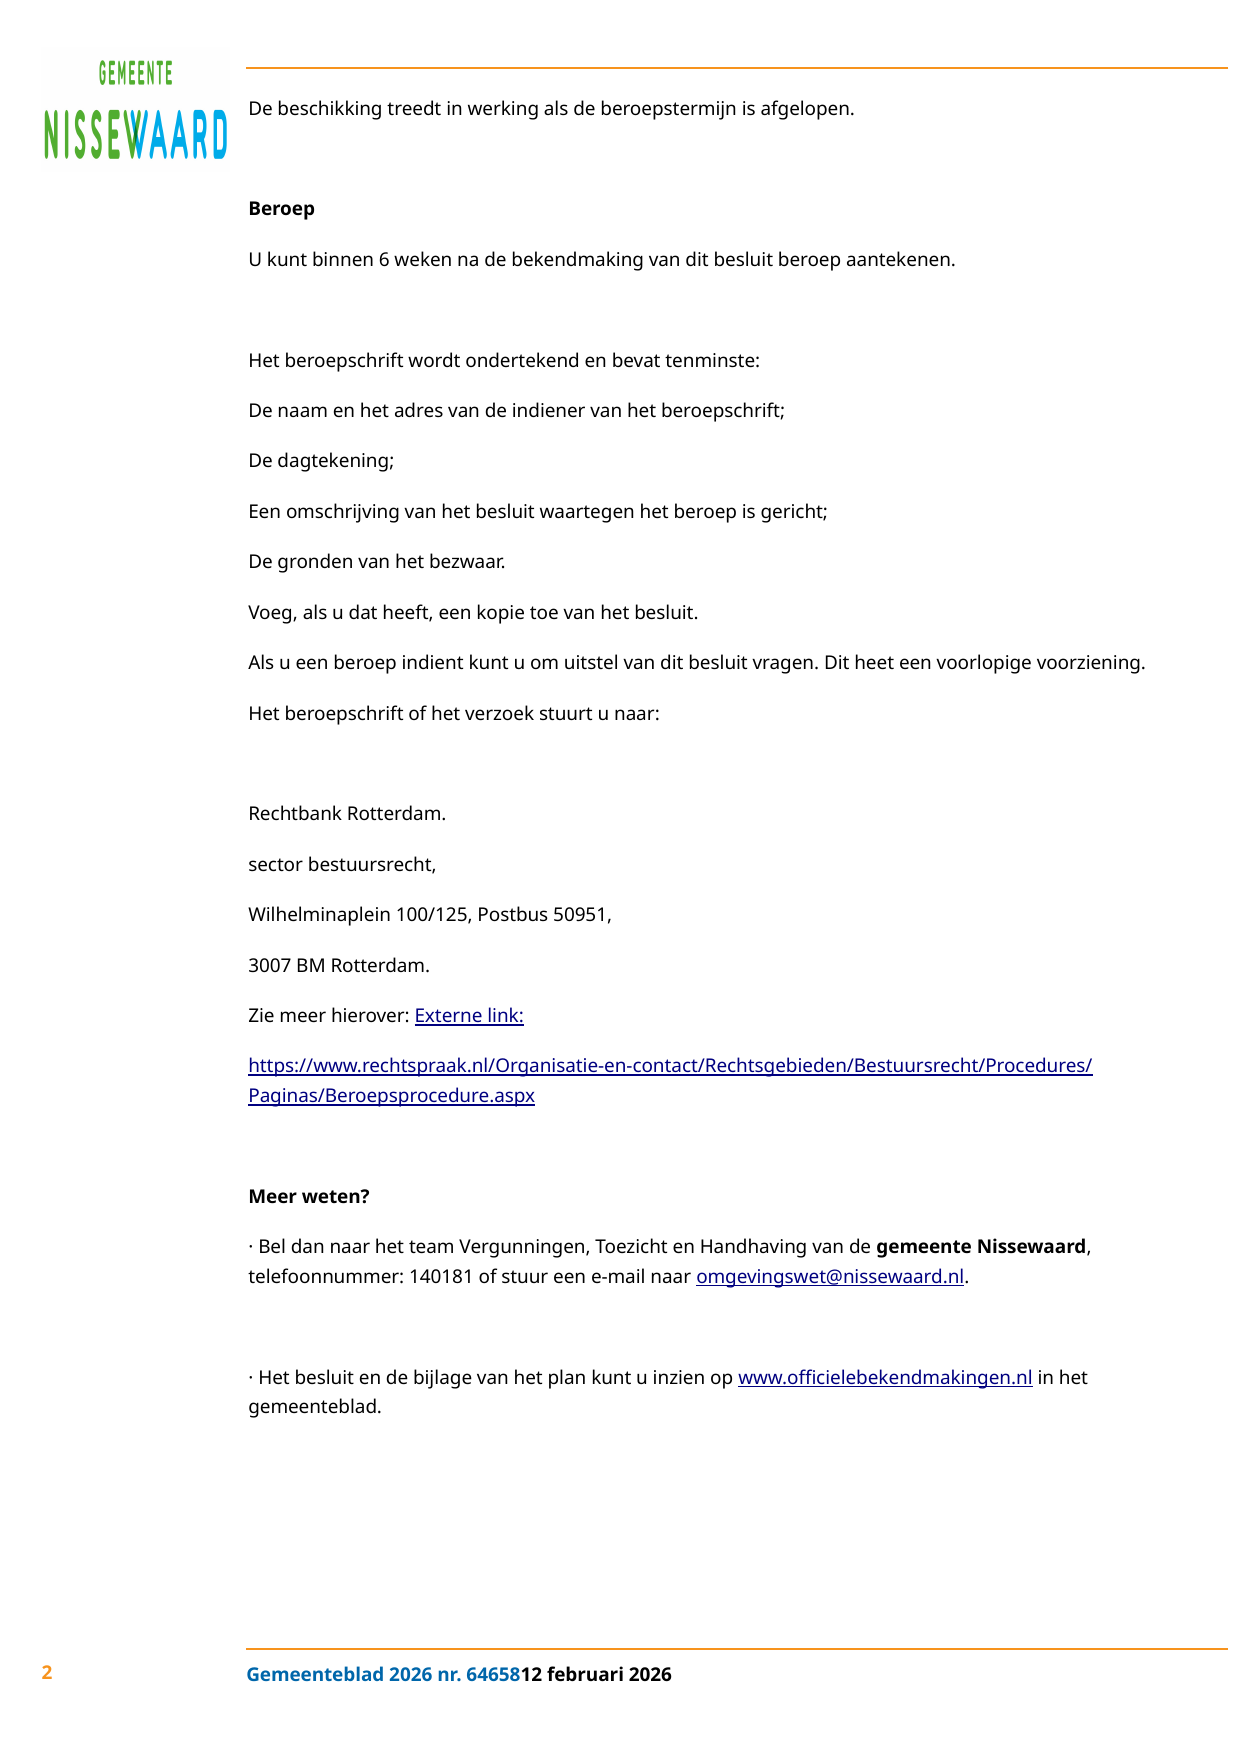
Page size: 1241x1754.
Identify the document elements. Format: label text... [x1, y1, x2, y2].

text Een omschrijving van het besluit waartegen het beroep is gericht; [248, 498, 1152, 524]
text Beroep [248, 196, 1152, 221]
text Als u een beroep indient kunt u om uitstel van dit besluit vragen. Dit heet een voorlopige voorziening. [248, 649, 1152, 675]
text De gronden van het bezwaar. [248, 548, 1152, 574]
text De beschikking treedt in werking als de beroepstermijn is afgelopen. [248, 95, 1152, 121]
text · Bel dan naar het team Vergunningen, Toezicht en Handhaving van de gemeente Nissewaard, telefoonnummer: 140181 of stuur een e-mail naar omgevingswet@nissewaard.nl. [248, 1233, 1152, 1289]
text De naam en het adres van de indiener van het beroepschrift; [248, 397, 1152, 423]
picture [41, 47, 231, 172]
text Zie meer hierover: Externe link: [248, 1002, 1152, 1028]
text Rechtbank Rotterdam. [248, 801, 1152, 826]
text sector bestuursrecht, [248, 851, 1152, 877]
text Wilhelminaplein 100/125, Postbus 50951, [248, 901, 1152, 927]
text U kunt binnen 6 weken na de bekendmaking van dit besluit beroep aantekenen. [248, 246, 1152, 272]
text Het beroepschrift wordt ondertekend en bevat tenminste: [248, 347, 1152, 373]
text Het beroepschrift of het verzoek stuurt u naar: [248, 700, 1152, 726]
text 3007 BM Rotterdam. [248, 952, 1152, 978]
text De dagtekening; [248, 448, 1152, 473]
text · Het besluit en de bijlage van het plan kunt u inzien op www.officielebekendmakingen.nl in het gemeenteblad. [248, 1364, 1152, 1419]
text https://www.rechtspraak.nl/Organisatie-en-contact/Rechtsgebieden/Bestuursrecht/Procedures/Paginas/Beroepsprocedure.aspx [248, 1053, 1152, 1108]
text Voeg, als u dat heeft, een kopie toe van het besluit. [248, 599, 1152, 625]
text Meer weten? [248, 1183, 1152, 1209]
